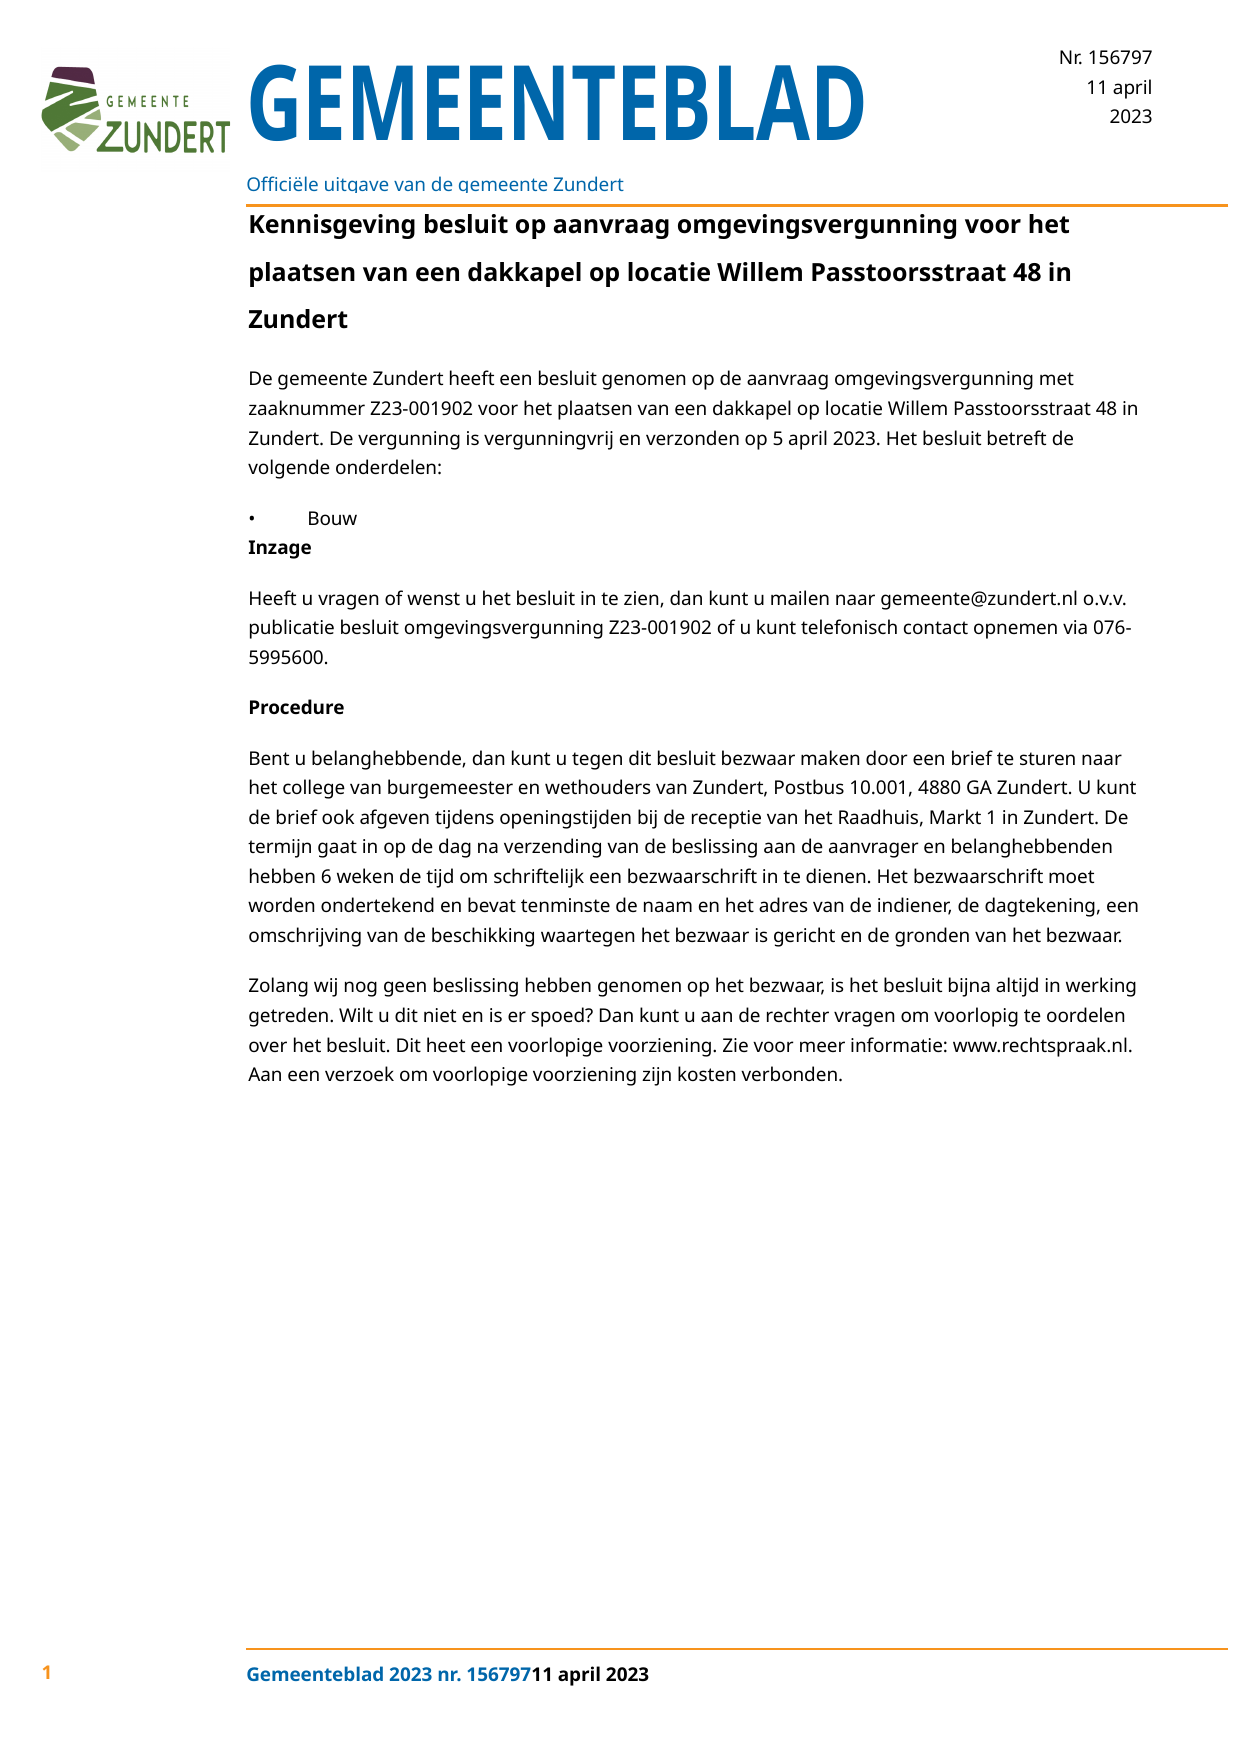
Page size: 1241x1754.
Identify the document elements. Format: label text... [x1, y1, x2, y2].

text Heeft u vragen of wenst u het besluit in te zien, dan kunt u mailen naar gemeente@zundert.nl o.v.v. publicatie besluit omgevingsvergunning Z23-001902 of u kunt telefonisch contact opnemen via 076-5995600. [248, 585, 1152, 669]
text Bent u belanghebbende, dan kunt u tegen dit besluit bezwaar maken door een brief te sturen naar het college van burgemeester en wethouders van Zundert, Postbus 10.001, 4880 GA Zundert. U kunt de brief ook afgeven tijdens openingstijden bij de receptie van het Raadhuis, Markt 1 in Zundert. De termijn gaat in op de dag na verzending van de beslissing aan de aanvrager en belanghebbenden hebben 6 weken de tijd om schriftelijk een bezwaarschrift in te dienen. Het bezwaarschrift moet worden ondertekend en bevat tenminste de naam en het adres van de indiener, de dagtekening, een omschrijving van de beschikking waartegen het bezwaar is gericht en de gronden van het bezwaar. [248, 745, 1152, 948]
text Zolang wij nog geen beslissing hebben genomen op het bezwaar, is het besluit bijna altijd in werking getreden. Wilt u dit niet en is er spoed? Dan kunt u aan de rechter vragen om voorlopig te oordelen over het besluit. Dit heet een voorlopige voorziening. Zie voor meer informatie: www.rechtspraak.nl. Aan een verzoek om voorlopige voorziening zijn kosten verbonden. [248, 973, 1152, 1087]
picture [41, 47, 231, 172]
text Kennisgeving besluit op aanvraag omgevingsvergunning voor het plaatsen van een dakkapel op locatie Willem Passtoorsstraat 48 in Zundert [248, 207, 1152, 336]
text De gemeente Zundert heeft een besluit genomen op de aanvraag omgevingsvergunning met zaaknummer Z23-001902 voor het plaatsen van een dakkapel op locatie Willem Passtoorsstraat 48 in Zundert. De vergunning is vergunningvrij en verzonden op 5 april 2023. Het besluit betreft de volgende onderdelen: [248, 366, 1152, 480]
text Procedure [248, 694, 1152, 720]
text Inzage [248, 534, 1152, 560]
list Bouw [248, 505, 1152, 530]
